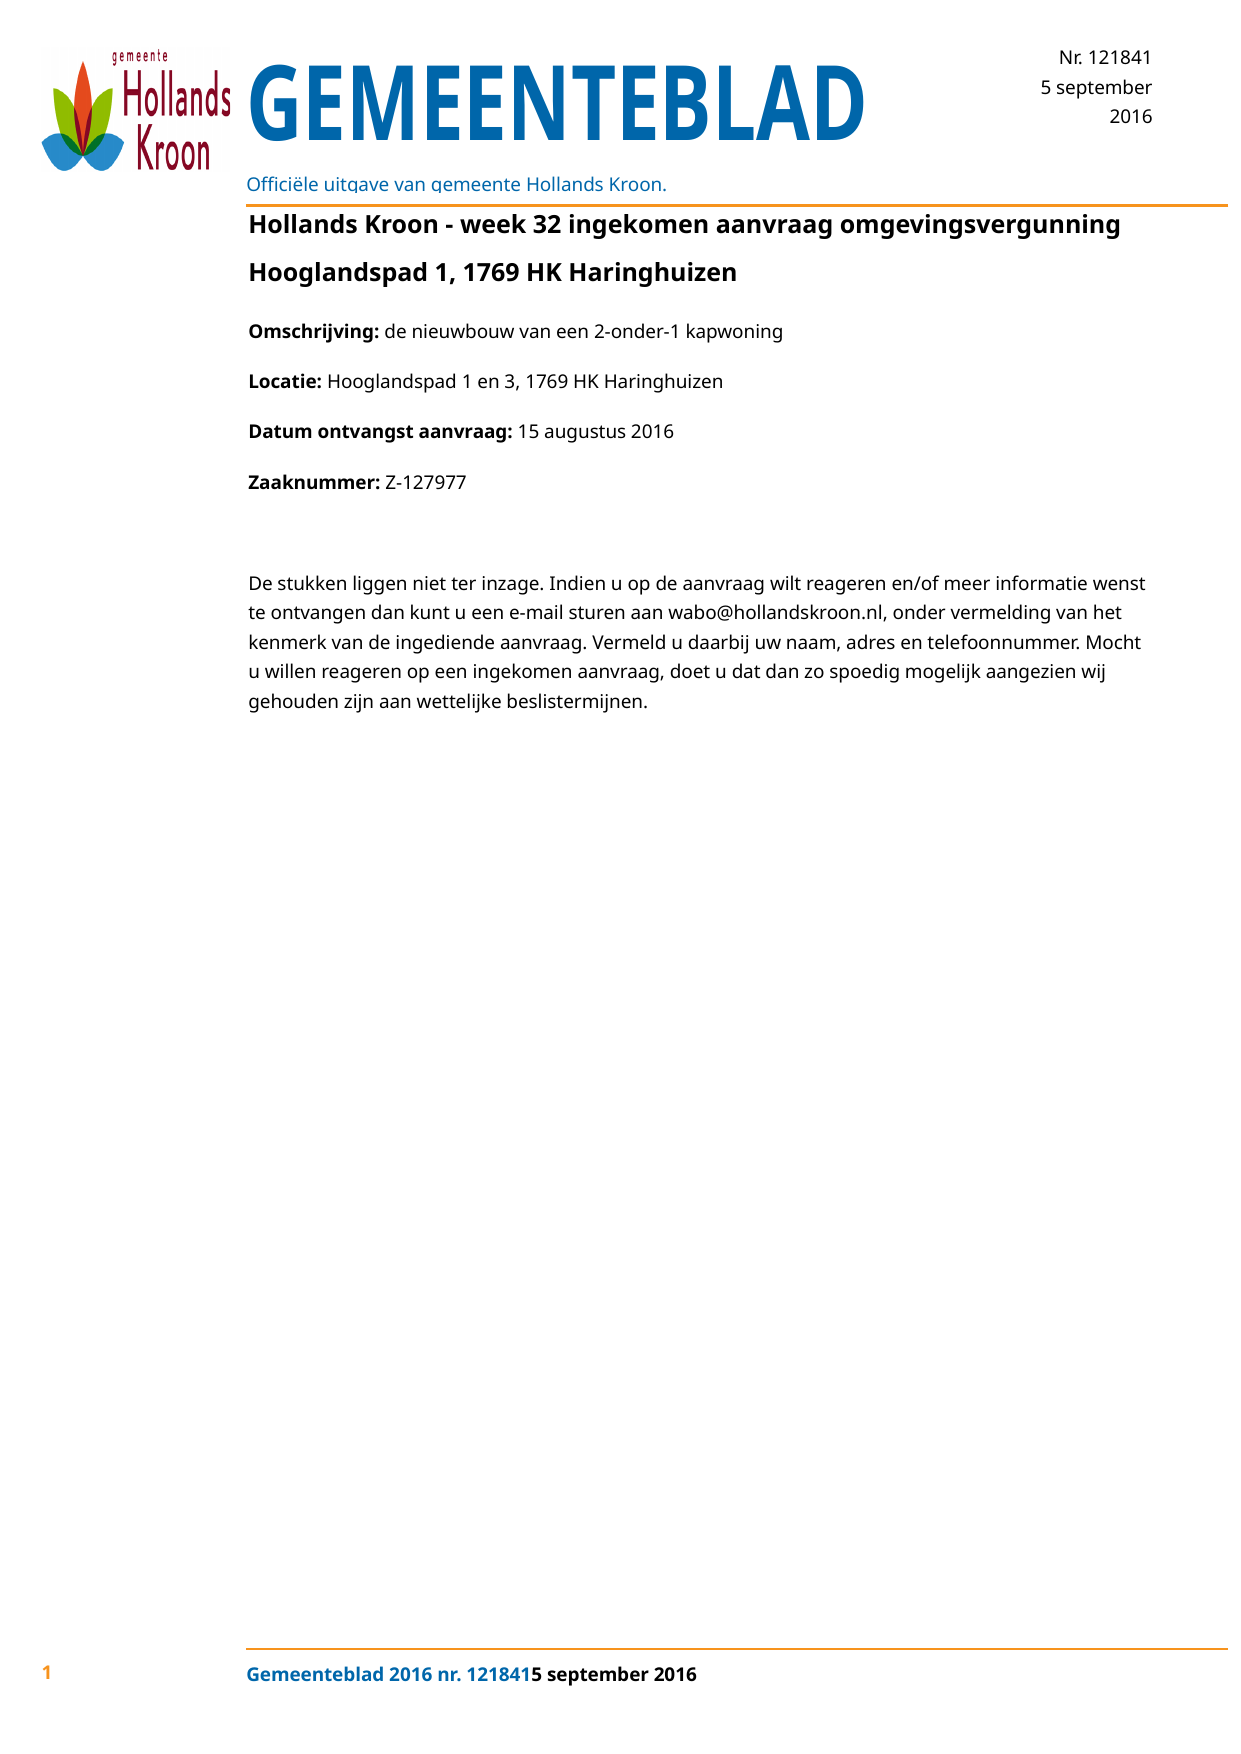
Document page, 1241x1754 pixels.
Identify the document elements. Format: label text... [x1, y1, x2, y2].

text Locatie: Hooglandspad 1 en 3, 1769 HK Haringhuizen [248, 368, 1152, 394]
text Omschrijving: de nieuwbouw van een 2-onder-1 kapwoning [248, 318, 1152, 344]
text De stukken liggen niet ter inzage. Indien u op de aanvraag wilt reageren en/of meer informatie wenst te ontvangen dan kunt u een e-mail sturen aan wabo@hollandskroon.nl, onder vermelding van het kenmerk van de ingediende aanvraag. Vermeld u daarbij uw naam, adres en telefoonnummer. Mocht u willen reageren op een ingekomen aanvraag, doet u dat dan zo spoedig mogelijk aangezien wij gehouden zijn aan wettelijke beslistermijnen. [248, 570, 1152, 714]
picture [41, 47, 231, 172]
text Hollands Kroon - week 32 ingekomen aanvraag omgevingsvergunning Hooglandspad 1, 1769 HK Haringhuizen [248, 207, 1152, 288]
text Zaaknummer: Z-127977 [248, 469, 1152, 495]
text Datum ontvangst aanvraag: 15 augustus 2016 [248, 419, 1152, 444]
